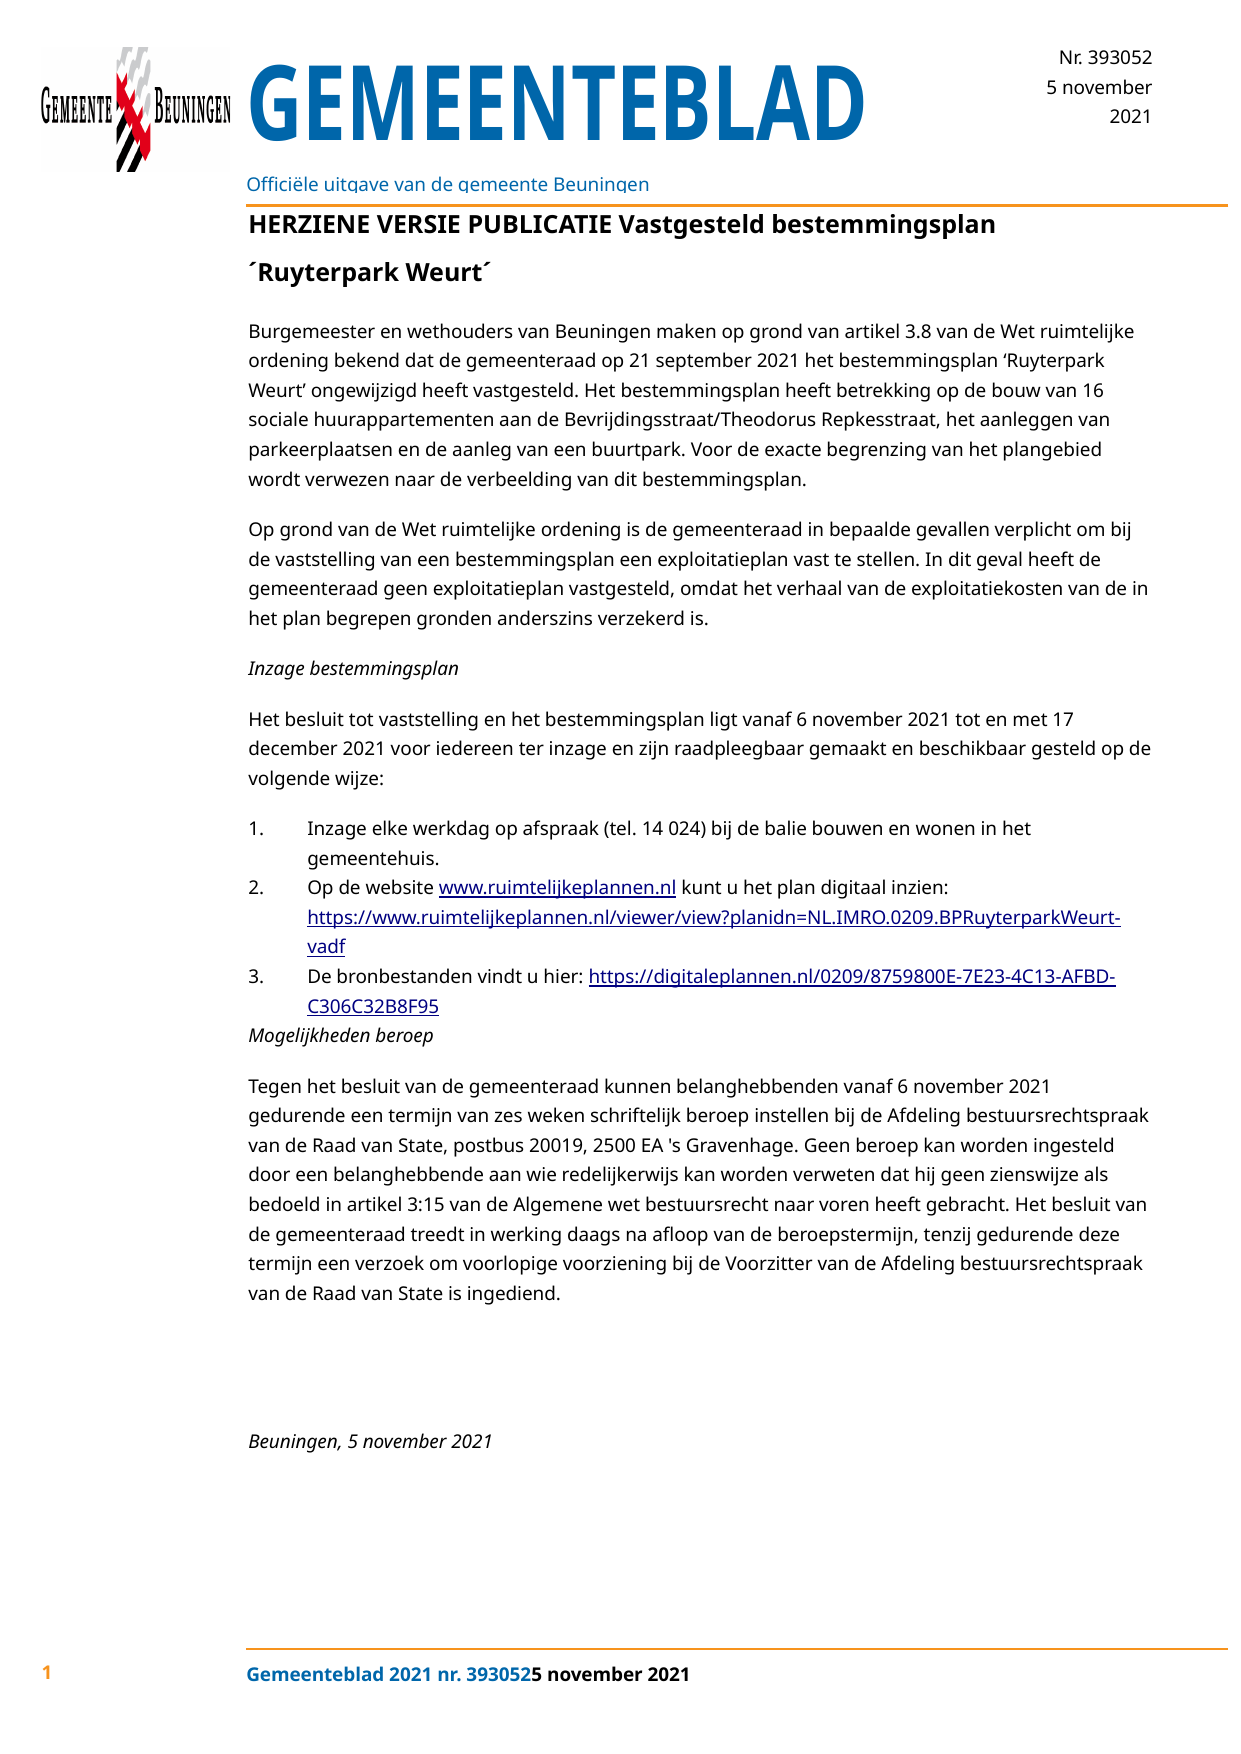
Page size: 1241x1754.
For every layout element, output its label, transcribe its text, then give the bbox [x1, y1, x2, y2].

picture [41, 47, 231, 172]
list Op de website www.ruimtelijkeplannen.nl kunt u het plan digitaal inzien: https://www.ruimtelijkeplannen.nl/viewer/view?planidn=NL.IMRO.0209.BPRuyterparkWeurt-vadf [248, 874, 1152, 959]
text HERZIENE VERSIE PUBLICATIE Vastgesteld bestemmingsplan ´Ruyterpark Weurt´ [248, 207, 1152, 288]
text Tegen het besluit van de gemeenteraad kunnen belanghebbenden vanaf 6 november 2021 gedurende een termijn van zes weken schriftelijk beroep instellen bij de Afdeling bestuursrechtspraak van de Raad van State, postbus 20019, 2500 EA 's Gravenhage. Geen beroep kan worden ingesteld door een belanghebbende aan wie redelijkerwijs kan worden verweten dat hij geen zienswijze als bedoeld in artikel 3:15 van de Algemene wet bestuursrecht naar voren heeft gebracht. Het besluit van de gemeenteraad treedt in werking daags na afloop van de beroepstermijn, tenzij gedurende deze termijn een verzoek om voorlopige voorziening bij de Voorzitter van de Afdeling bestuursrechtspraak van de Raad van State is ingediend. [248, 1073, 1152, 1306]
list De bronbestanden vindt u hier: https://digitaleplannen.nl/0209/8759800E-7E23-4C13-AFBD-C306C32B8F95 [248, 963, 1152, 1019]
text Beuningen, 5 november 2021 [248, 1429, 1152, 1454]
text Op grond van de Wet ruimtelijke ordening is de gemeenteraad in bepaalde gevallen verplicht om bij de vaststelling van een bestemmingsplan een exploitatieplan vast te stellen. In dit geval heeft de gemeenteraad geen exploitatieplan vastgesteld, omdat het verhaal van de exploitatiekosten van de in het plan begrepen gronden anderszins verzekerd is. [248, 516, 1152, 631]
text Inzage bestemmingsplan [248, 655, 1152, 681]
list Inzage elke werkdag op afspraak (tel. 14 024) bij de balie bouwen en wonen in het gemeentehuis. [248, 815, 1152, 871]
text Het besluit tot vaststelling en het bestemmingsplan ligt vanaf 6 november 2021 tot en met 17 december 2021 voor iedereen ter inzage en zijn raadpleegbaar gemaakt en beschikbaar gesteld op de volgende wijze: [248, 706, 1152, 791]
text Mogelijkheden beroep [248, 1022, 1152, 1048]
text Burgemeester en wethouders van Beuningen maken op grond van artikel 3.8 van de Wet ruimtelijke ordening bekend dat de gemeenteraad op 21 september 2021 het bestemmingsplan ‘Ruyterpark Weurt’ ongewijzigd heeft vastgesteld. Het bestemmingsplan heeft betrekking op de bouw van 16 sociale huurappartementen aan de Bevrijdingsstraat/Theodorus Repkesstraat, het aanleggen van parkeerplaatsen en de aanleg van een buurtpark. Voor de exacte begrenzing van het plangebied wordt verwezen naar de verbeelding van dit bestemmingsplan. [248, 318, 1152, 492]
